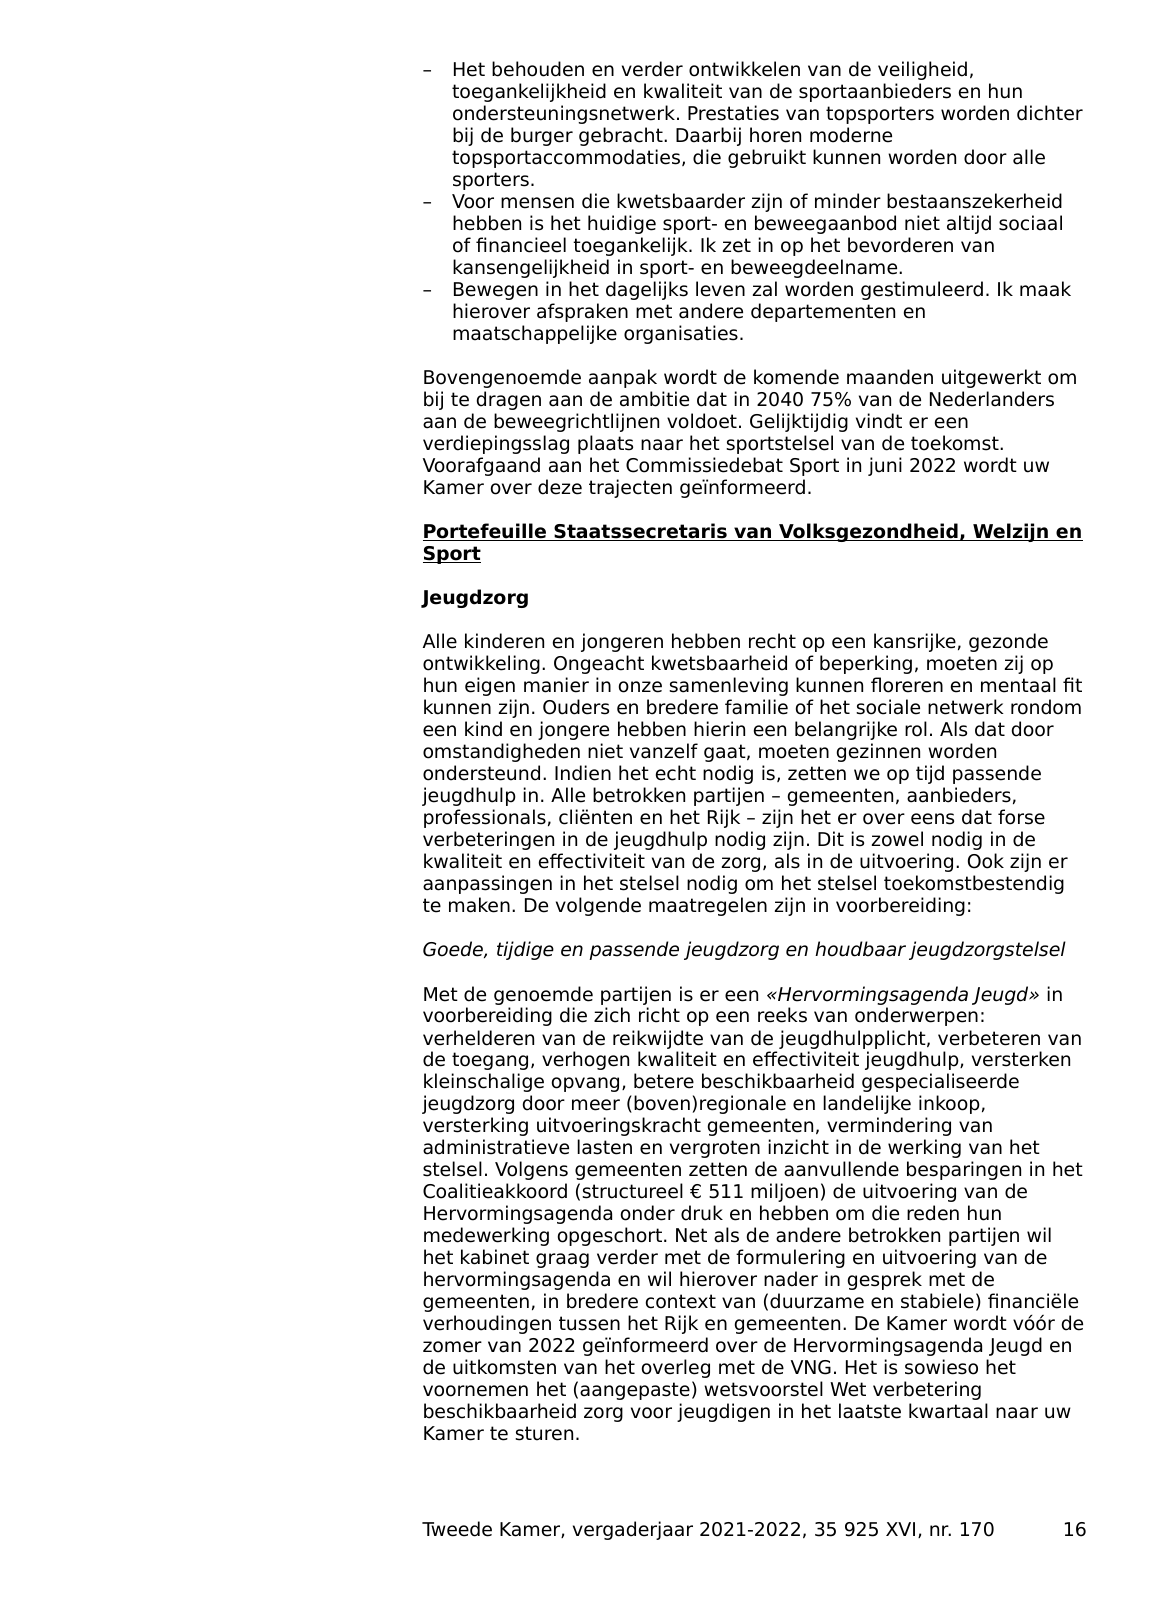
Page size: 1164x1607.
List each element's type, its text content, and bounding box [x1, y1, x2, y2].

subtitle Goede, tijdige en passende jeugdzorg en houdbaar jeugdzorgstelsel [422, 939, 1087, 961]
text Alle kinderen en jongeren hebben recht op een kansrijke, gezonde ontwikkeling. Ongeacht kwetsbaarheid of beperking, moeten zij op hun eigen manier in onze samenleving kunnen floreren en mentaal fit kunnen zijn. Ouders en bredere familie of het sociale netwerk rondom een kind en jongere hebben hierin een belangrijke rol. Als dat door omstandigheden niet vanzelf gaat, moeten gezinnen worden ondersteund. Indien het echt nodig is, zetten we op tijd passende jeugdhulp in. Alle betrokken partijen – gemeenten, aanbieders, professionals, cliënten en het Rijk – zijn het er over eens dat forse verbeteringen in de jeugdhulp nodig zijn. Dit is zowel nodig in de kwaliteit en effectiviteit van de zorg, als in de uitvoering. Ook zijn er aanpassingen in het stelsel nodig om het stelsel toekomstbestendig te maken. De volgende maatregelen zijn in voorbereiding: [422, 631, 1087, 917]
text Bovengenoemde aanpak wordt de komende maanden uitgewerkt om bij te dragen aan de ambitie dat in 2040 75% van de Nederlanders aan de beweegrichtlijnen voldoet. Gelijktijdig vindt er een verdiepingsslag plaats naar het sportstelsel van de toekomst. Voorafgaand aan het Commissiedebat Sport in juni 2022 wordt uw Kamer over deze trajecten geïnformeerd. [422, 367, 1087, 499]
subtitle Portefeuille Staatssecretaris van Volksgezondheid, Welzijn en Sport [422, 521, 1087, 565]
text – Bewegen in het dagelijks leven zal worden gestimuleerd. Ik maak hierover afspraken met andere departementen en maatschappelijke organisaties. [422, 279, 1087, 345]
subtitle Jeugdzorg [422, 587, 1087, 609]
text – Het behouden en verder ontwikkelen van de veiligheid, toegankelijkheid en kwaliteit van de sportaanbieders en hun ondersteuningsnetwerk. Prestaties van topsporters worden dichter bij de burger gebracht. Daarbij horen moderne topsportaccommodaties, die gebruikt kunnen worden door alle sporters. [422, 59, 1087, 191]
text Met de genoemde partijen is er een «Hervormingsagenda Jeugd» in voorbereiding die zich richt op een reeks van onderwerpen: verhelderen van de reikwijdte van de jeugdhulpplicht, verbeteren van de toegang, verhogen kwaliteit en effectiviteit jeugdhulp, versterken kleinschalige opvang, betere beschikbaarheid gespecialiseerde jeugdzorg door meer (boven)regionale en landelijke inkoop, versterking uitvoeringskracht gemeenten, vermindering van administratieve lasten en vergroten inzicht in de werking van het stelsel. Volgens gemeenten zetten de aanvullende besparingen in het Coalitieakkoord (structureel € 511 miljoen) de uitvoering van de Hervormingsagenda onder druk en hebben om die reden hun medewerking opgeschort. Net als de andere betrokken partijen wil het kabinet graag verder met de formulering en uitvoering van de hervormingsagenda en wil hierover nader in gesprek met de gemeenten, in bredere context van (duurzame en stabiele) financiële verhoudingen tussen het Rijk en gemeenten. De Kamer wordt vóór de zomer van 2022 geïnformeerd over de Hervormingsagenda Jeugd en de uitkomsten van het overleg met de VNG. Het is sowieso het voornemen het (aangepaste) wetsvoorstel Wet verbetering beschikbaarheid zorg voor jeugdigen in het laatste kwartaal naar uw Kamer te sturen. [422, 983, 1087, 1445]
text – Voor mensen die kwetsbaarder zijn of minder bestaanszekerheid hebben is het huidige sport- en beweegaanbod niet altijd sociaal of financieel toegankelijk. Ik zet in op het bevorderen van kansengelijkheid in sport- en beweegdeelname. [422, 191, 1087, 279]
